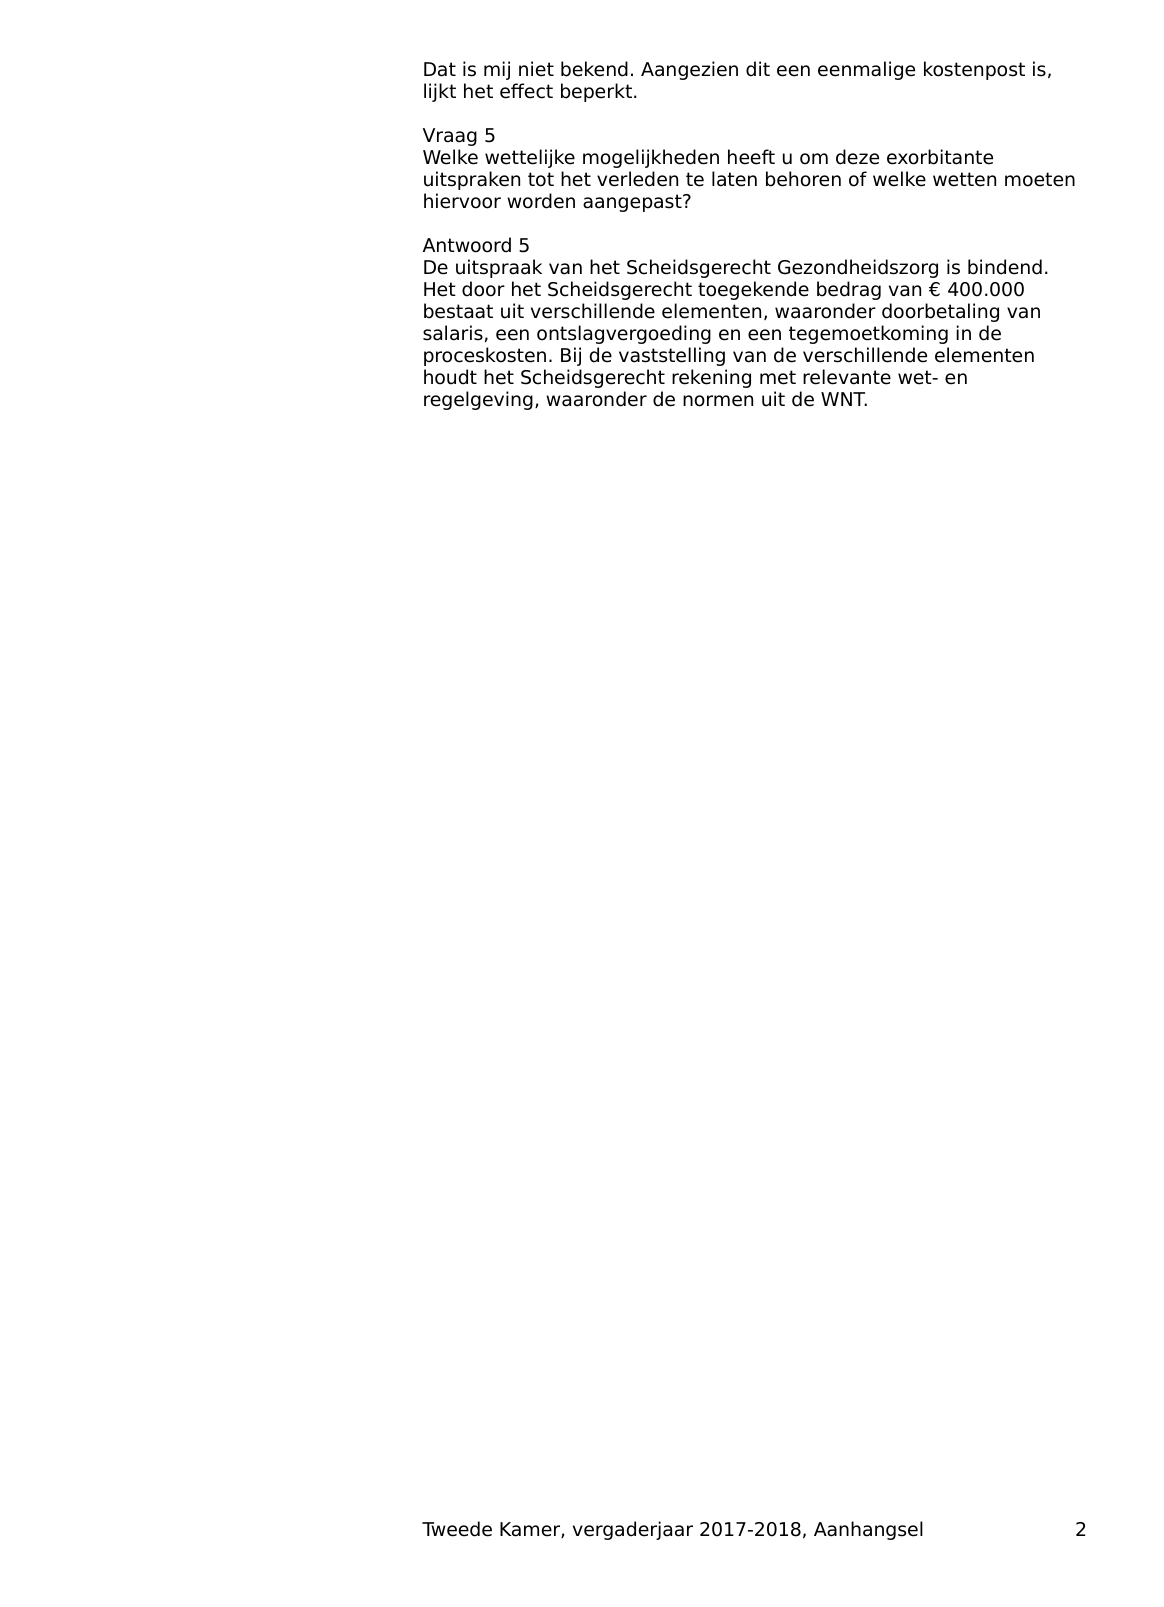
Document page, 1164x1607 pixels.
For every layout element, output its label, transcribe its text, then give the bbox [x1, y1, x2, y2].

text Welke wettelijke mogelijkheden heeft u om deze exorbitante uitspraken tot het verleden te laten behoren of welke wetten moeten hiervoor worden aangepast? [422, 147, 1087, 213]
text Vraag 5 [422, 125, 1087, 147]
text De uitspraak van het Scheidsgerecht Gezondheidszorg is bindend. Het door het Scheidsgerecht toegekende bedrag van € 400.000 bestaat uit verschillende elementen, waaronder doorbetaling van salaris, een ontslagvergoeding en een tegemoetkoming in de proceskosten. Bij de vaststelling van de verschillende elementen houdt het Scheidsgerecht rekening met relevante wet- en regelgeving, waaronder de normen uit de WNT. [422, 257, 1087, 411]
text Dat is mij niet bekend. Aangezien dit een eenmalige kostenpost is, lijkt het effect beperkt. [422, 59, 1087, 103]
text Antwoord 5 [422, 235, 1087, 257]
